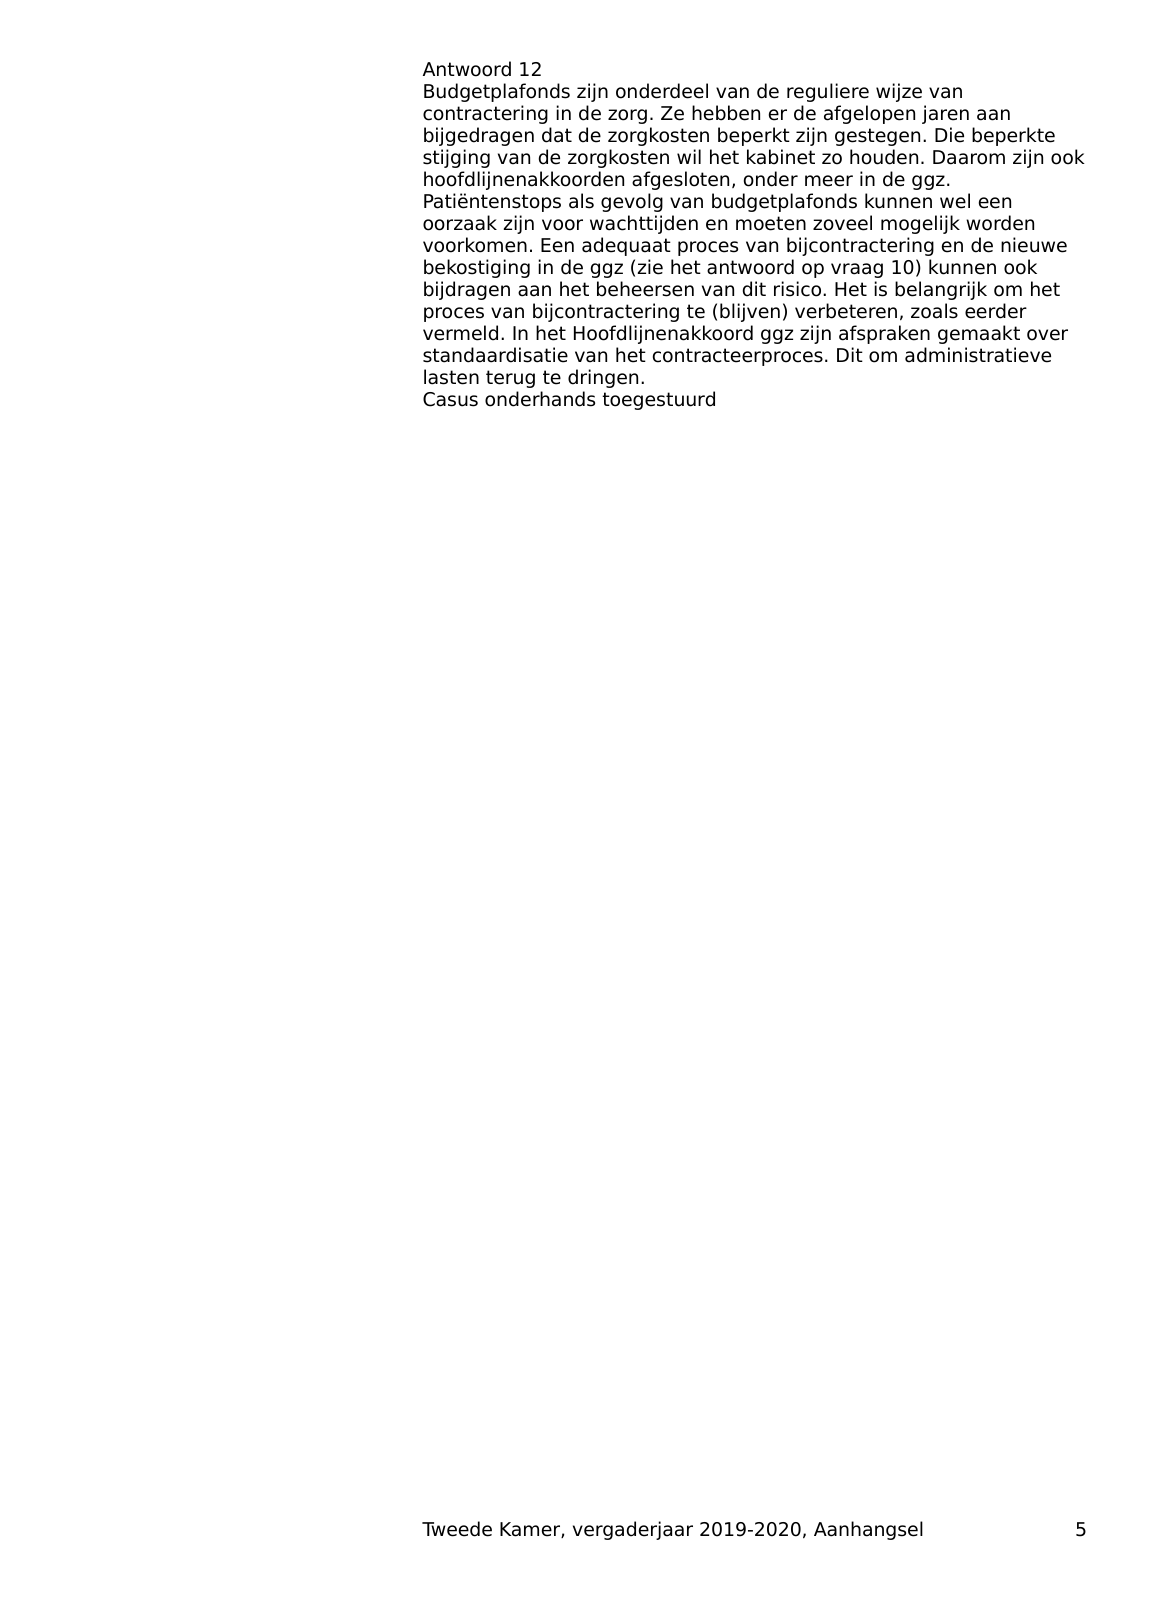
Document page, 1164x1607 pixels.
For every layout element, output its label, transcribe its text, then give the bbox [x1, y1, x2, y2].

text Casus onderhands toegestuurd [422, 389, 1087, 411]
text Budgetplafonds zijn onderdeel van de reguliere wijze van contractering in de zorg. Ze hebben er de afgelopen jaren aan bijgedragen dat de zorgkosten beperkt zijn gestegen. Die beperkte stijging van de zorgkosten wil het kabinet zo houden. Daarom zijn ook hoofdlijnenakkoorden afgesloten, onder meer in de ggz. Patiëntenstops als gevolg van budgetplafonds kunnen wel een oorzaak zijn voor wachttijden en moeten zoveel mogelijk worden voorkomen. Een adequaat proces van bijcontractering en de nieuwe bekostiging in de ggz (zie het antwoord op vraag 10) kunnen ook bijdragen aan het beheersen van dit risico. Het is belangrijk om het proces van bijcontractering te (blijven) verbeteren, zoals eerder vermeld. In het Hoofdlijnenakkoord ggz zijn afspraken gemaakt over standaardisatie van het contracteerproces. Dit om administratieve lasten terug te dringen. [422, 81, 1087, 389]
text Antwoord 12 [422, 59, 1087, 81]
